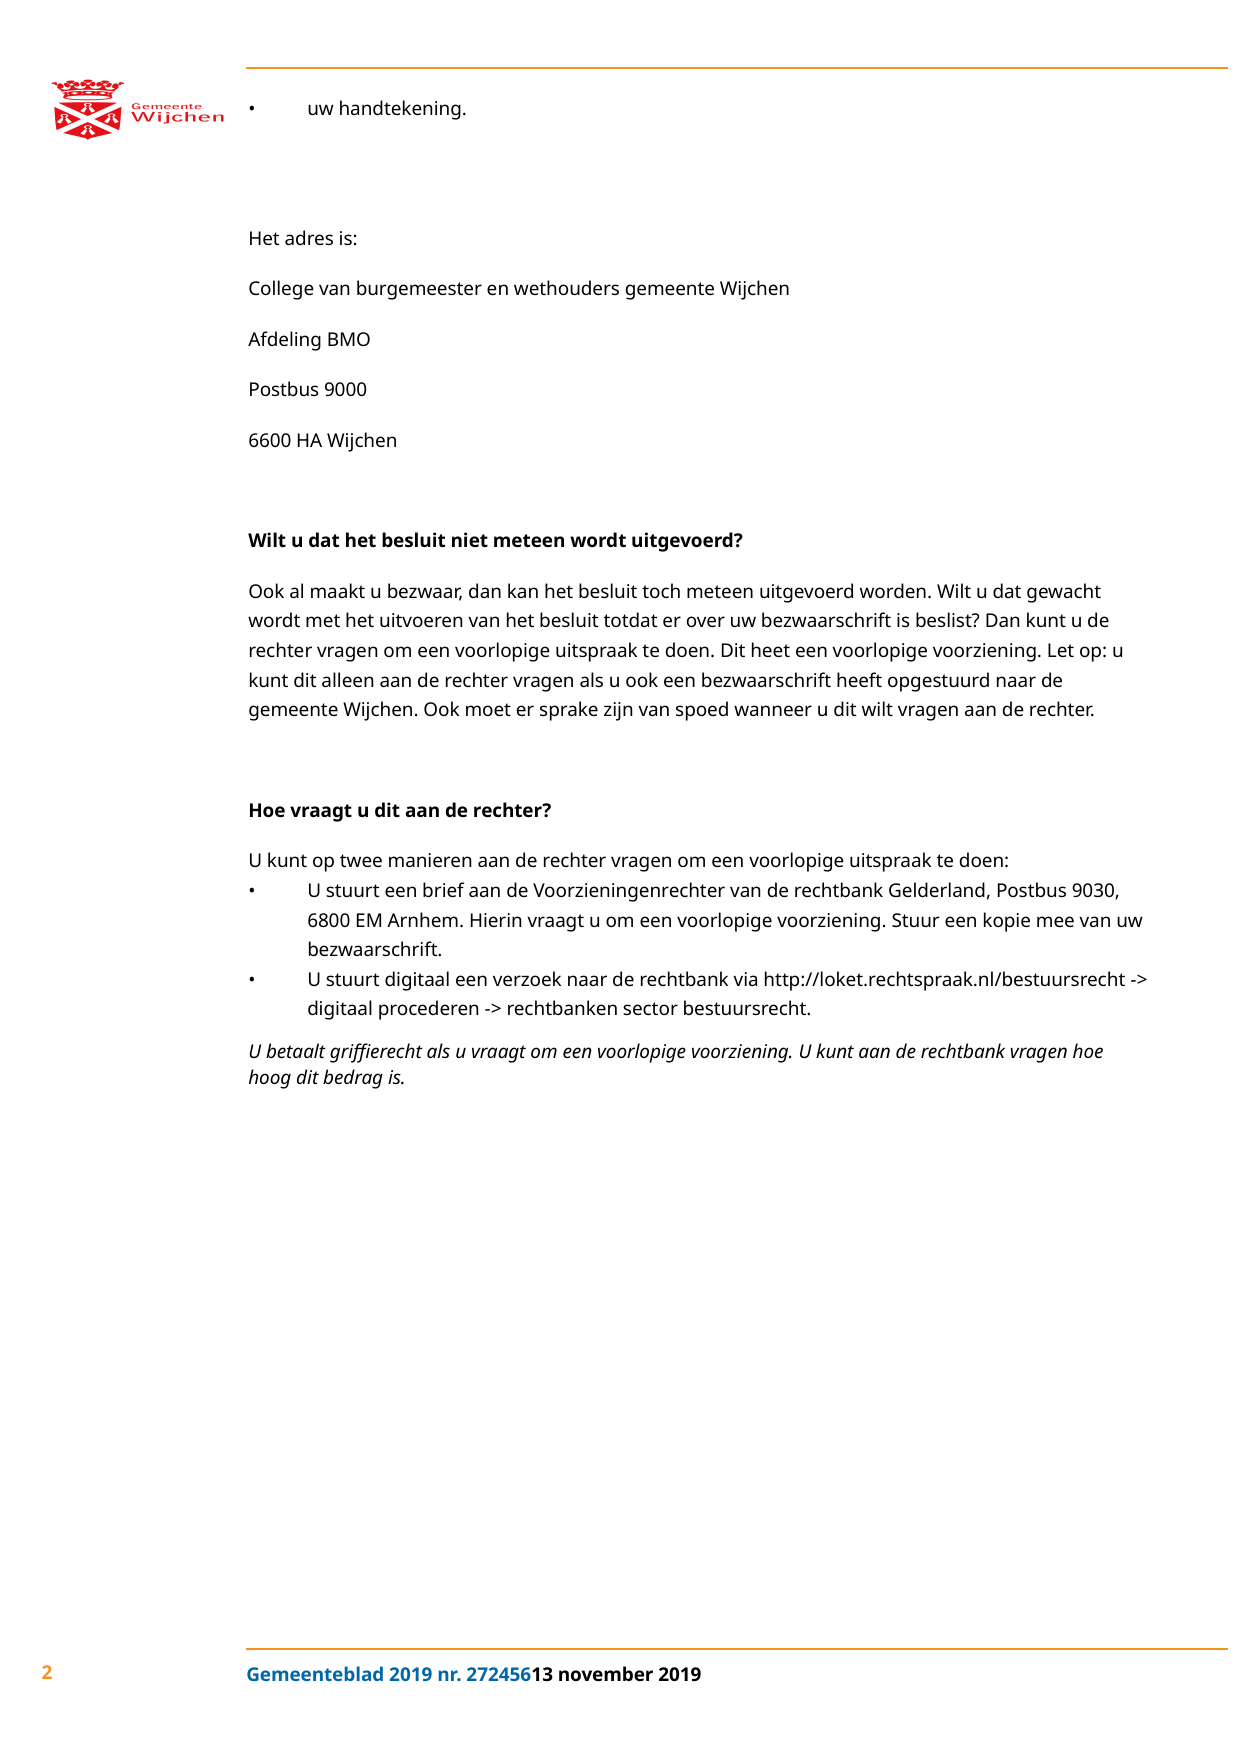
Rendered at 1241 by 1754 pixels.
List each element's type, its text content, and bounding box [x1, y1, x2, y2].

text Afdeling BMO [248, 326, 1152, 352]
list uw handtekening. [248, 95, 1152, 121]
text College van burgemeester en wethouders gemeente Wijchen [248, 276, 1152, 301]
list U stuurt een brief aan de Voorzieningenrechter van de rechtbank Gelderland, Postbus 9030, 6800 EM Arnhem. Hierin vraagt u om een voorlopige voorziening. Stuur een kopie mee van uw bezwaarschrift. [248, 877, 1152, 962]
text Het adres is: [248, 225, 1152, 251]
text Postbus 9000 [248, 376, 1152, 402]
text Wilt u dat het besluit niet meteen wordt uitgevoerd? [248, 528, 1152, 553]
text U betaalt griffierecht als u vraagt om een voorlopige voorziening. U kunt aan de rechtbank vragen hoe hoog dit bedrag is. [248, 1039, 1152, 1090]
text Ook al maakt u bezwaar, dan kan het besluit toch meteen uitgevoerd worden. Wilt u dat gewacht wordt met het uitvoeren van het besluit totdat er over uw bezwaarschrift is beslist? Dan kunt u de rechter vragen om een voorlopige uitspraak te doen. Dit heet een voorlopige voorziening. Let op: u kunt dit alleen aan de rechter vragen als u ook een bezwaarschrift heeft opgestuurd naar de gemeente Wijchen. Ook moet er sprake zijn van spoed wanneer u dit wilt vragen aan de rechter. [248, 578, 1152, 722]
picture [41, 47, 231, 172]
text Hoe vraagt u dit aan de rechter? [248, 797, 1152, 823]
text U kunt op twee manieren aan de rechter vragen om een voorlopige uitspraak te doen: [248, 848, 1152, 873]
list U stuurt digitaal een verzoek naar de rechtbank via http://loket.rechtspraak.nl/bestuursrecht -> digitaal procederen -> rechtbanken sector bestuursrecht. [248, 966, 1152, 1021]
text 6600 HA Wijchen [248, 427, 1152, 453]
